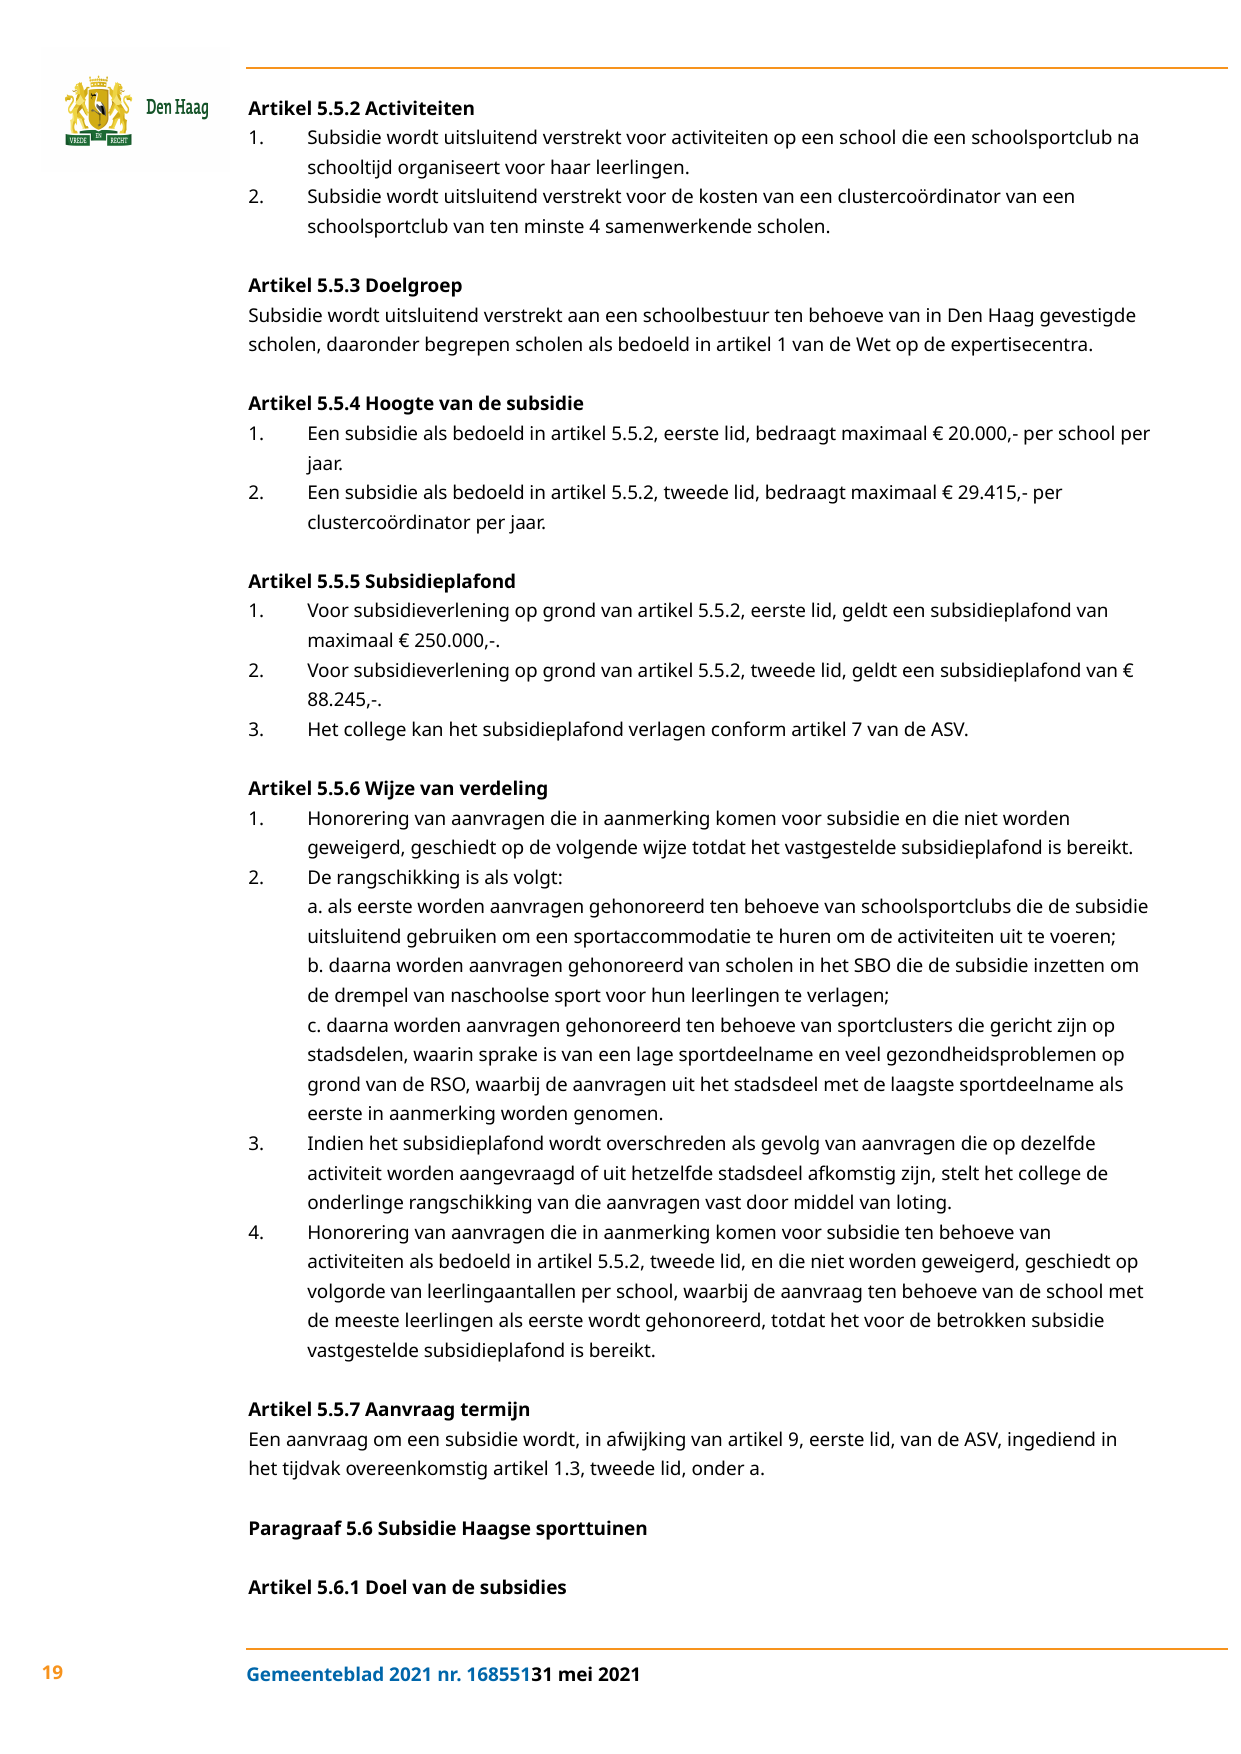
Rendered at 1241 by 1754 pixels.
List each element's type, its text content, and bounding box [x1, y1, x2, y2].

list Een subsidie als bedoeld in artikel 5.5.2, eerste lid, bedraagt maximaal € 20.000,- per school per jaar. [248, 420, 1152, 476]
list Indien het subsidieplafond wordt overschreden als gevolg van aanvragen die op dezelfde activiteit worden aangevraagd of uit hetzelfde stadsdeel afkomstig zijn, stelt het college de onderlinge rangschikking van die aanvragen vast door middel van loting. [248, 1130, 1152, 1215]
list De rangschikking is als volgt: [248, 864, 1152, 890]
list a. als eerste worden aanvragen gehonoreerd ten behoeve van schoolsportclubs die de subsidie uitsluitend gebruiken om een sportaccommodatie te huren om de activiteiten uit te voeren; [248, 893, 1152, 949]
text Artikel 5.5.7 Aanvraag termijn [248, 1396, 1152, 1422]
list Voor subsidieverlening op grond van artikel 5.5.2, eerste lid, geldt een subsidieplafond van maximaal € 250.000,-. [248, 598, 1152, 653]
list Honorering van aanvragen die in aanmerking komen voor subsidie en die niet worden geweigerd, geschiedt op de volgende wijze totdat het vastgestelde subsidieplafond is bereikt. [248, 805, 1152, 860]
list Subsidie wordt uitsluitend verstrekt voor activiteiten op een school die een schoolsportclub na schooltijd organiseert voor haar leerlingen. [248, 124, 1152, 180]
text Paragraaf 5.6 Subsidie Haagse sporttuinen [248, 1515, 1152, 1541]
text Een aanvraag om een subsidie wordt, in afwijking van artikel 9, eerste lid, van de ASV, ingediend in het tijdvak overeenkomstig artikel 1.3, tweede lid, onder a. [248, 1426, 1152, 1481]
list c. daarna worden aanvragen gehonoreerd ten behoeve van sportclusters die gericht zijn op stadsdelen, waarin sprake is van een lage sportdeelname en veel gezondheidsproblemen op grond van de RSO, waarbij de aanvragen uit het stadsdeel met de laagste sportdeelname als eerste in aanmerking worden genomen. [248, 1012, 1152, 1126]
text Artikel 5.5.2 Activiteiten [248, 95, 1152, 121]
list Honorering van aanvragen die in aanmerking komen voor subsidie ten behoeve van activiteiten als bedoeld in artikel 5.5.2, tweede lid, en die niet worden geweigerd, geschiedt op volgorde van leerlingaantallen per school, waarbij de aanvraag ten behoeve van de school met de meeste leerlingen als eerste wordt gehonoreerd, totdat het voor de betrokken subsidie vastgestelde subsidieplafond is bereikt. [248, 1219, 1152, 1363]
text Artikel 5.5.5 Subsidieplafond [248, 568, 1152, 594]
text Artikel 5.5.4 Hoogte van de subsidie [248, 391, 1152, 416]
text Artikel 5.5.6 Wijze van verdeling [248, 775, 1152, 801]
list Een subsidie als bedoeld in artikel 5.5.2, tweede lid, bedraagt maximaal € 29.415,- per clustercoördinator per jaar. [248, 479, 1152, 535]
list Subsidie wordt uitsluitend verstrekt voor de kosten van een clustercoördinator van een schoolsportclub van ten minste 4 samenwerkende scholen. [248, 183, 1152, 239]
list Voor subsidieverlening op grond van artikel 5.5.2, tweede lid, geldt een subsidieplafond van € 88.245,-. [248, 657, 1152, 712]
list b. daarna worden aanvragen gehonoreerd van scholen in het SBO die de subsidie inzetten om de drempel van naschoolse sport voor hun leerlingen te verlagen; [248, 953, 1152, 1008]
text Artikel 5.6.1 Doel van de subsidies [248, 1574, 1152, 1600]
text Artikel 5.5.3 Doelgroep [248, 272, 1152, 298]
picture [41, 47, 231, 172]
text Subsidie wordt uitsluitend verstrekt aan een schoolbestuur ten behoeve van in Den Haag gevestigde scholen, daaronder begrepen scholen als bedoeld in artikel 1 van de Wet op de expertisecentra. [248, 302, 1152, 357]
list Het college kan het subsidieplafond verlagen conform artikel 7 van de ASV. [248, 716, 1152, 742]
